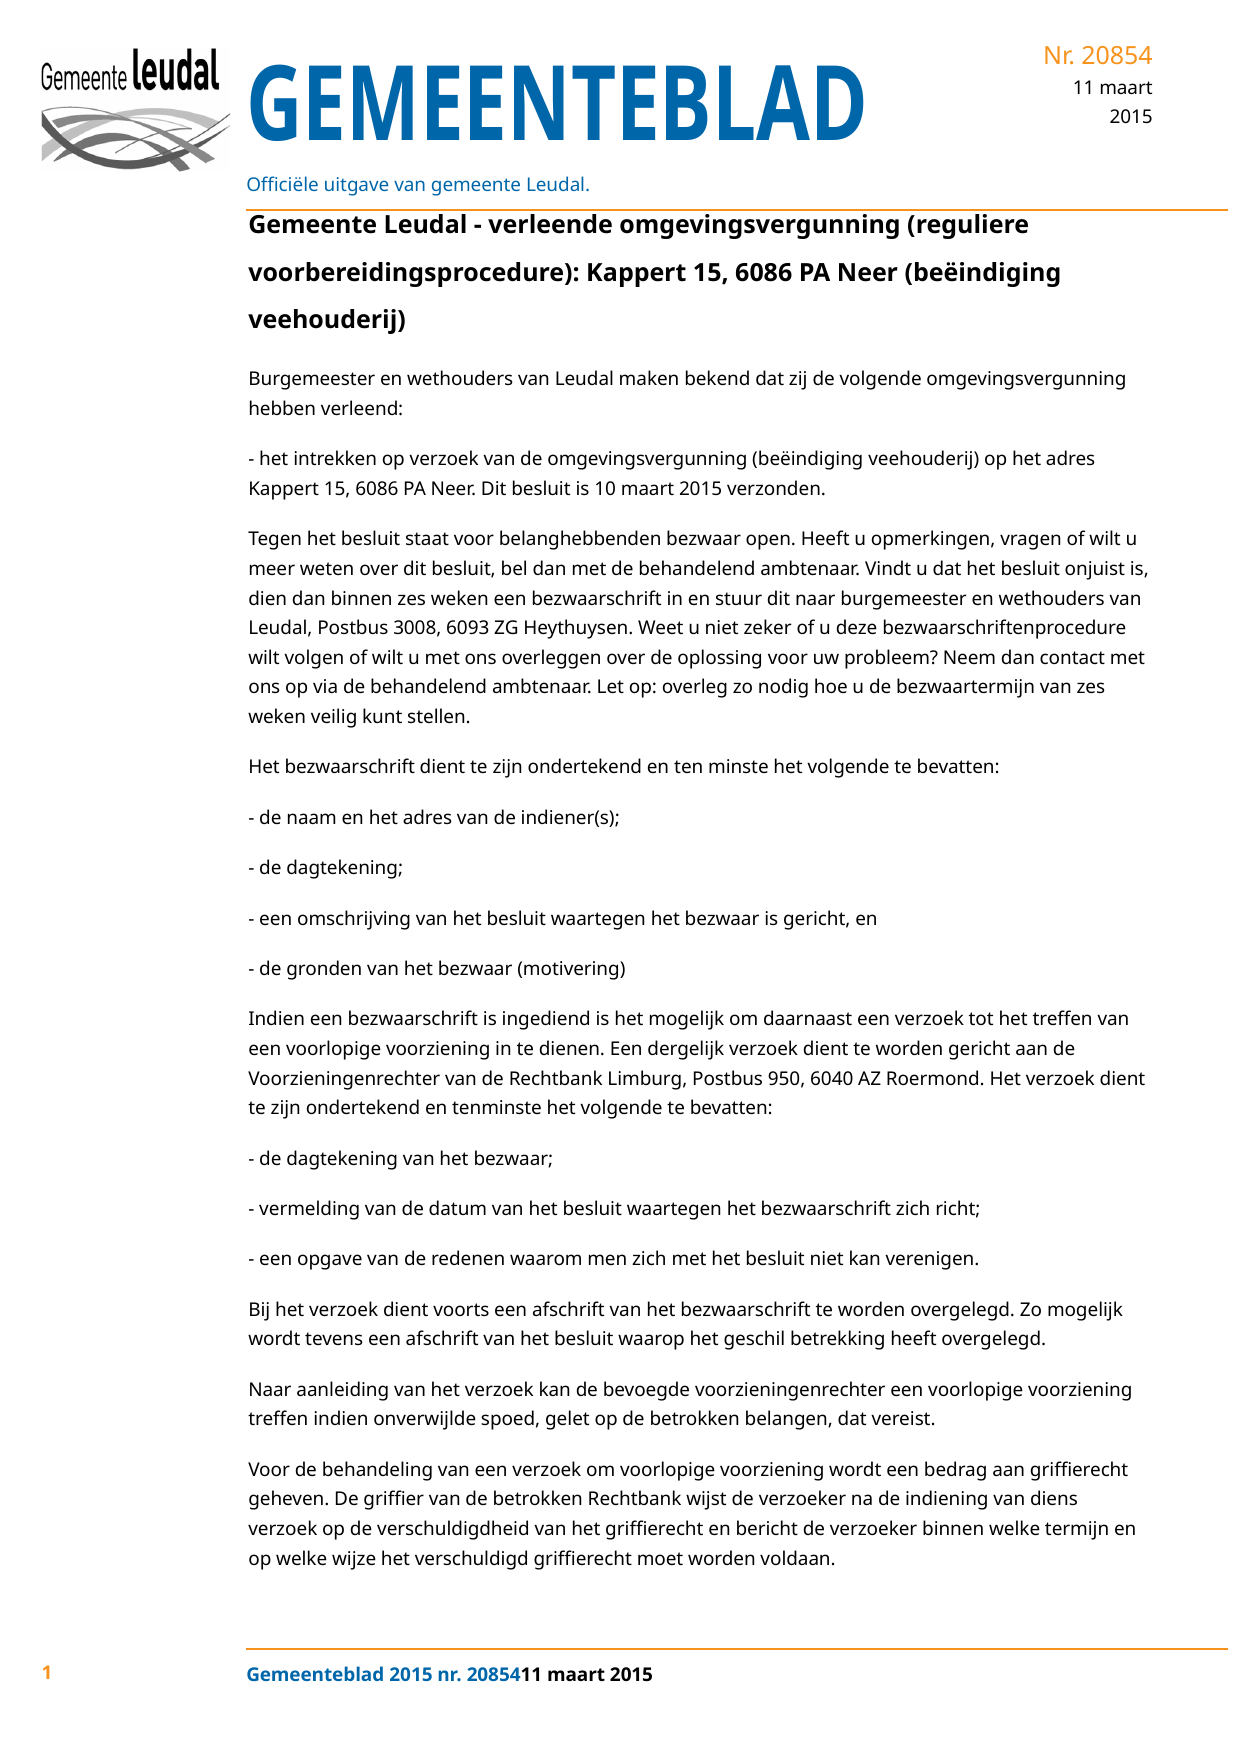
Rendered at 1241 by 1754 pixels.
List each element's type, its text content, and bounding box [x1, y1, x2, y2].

picture [41, 47, 231, 172]
text - de naam en het adres van de indiener(s); [248, 804, 1152, 829]
text - de dagtekening; [248, 854, 1152, 880]
text Het bezwaarschrift dient te zijn ondertekend en ten minste het volgende te bevatten: [248, 753, 1152, 779]
text Burgemeester en wethouders van Leudal maken bekend dat zij de volgende omgevingsvergunning hebben verleend: [248, 366, 1152, 421]
text - de dagtekening van het bezwaar; [248, 1145, 1152, 1170]
text Naar aanleiding van het verzoek kan de bevoegde voorzieningenrechter een voorlopige voorziening treffen indien onverwijlde spoed, gelet op de betrokken belangen, dat vereist. [248, 1376, 1152, 1431]
text - vermelding van de datum van het besluit waartegen het bezwaarschrift zich richt; [248, 1195, 1152, 1221]
text - het intrekken op verzoek van de omgevingsvergunning (beëindiging veehouderij) op het adres Kappert 15, 6086 PA Neer. Dit besluit is 10 maart 2015 verzonden. [248, 446, 1152, 501]
text Indien een bezwaarschrift is ingediend is het mogelijk om daarnaast een verzoek tot het treffen van een voorlopige voorziening in te dienen. Een dergelijk verzoek dient te worden gericht aan de Voorzieningenrechter van de Rechtbank Limburg, Postbus 950, 6040 AZ Roermond. Het verzoek dient te zijn ondertekend en tenminste het volgende te bevatten: [248, 1006, 1152, 1120]
text - een omschrijving van het besluit waartegen het bezwaar is gericht, en [248, 905, 1152, 930]
text Tegen het besluit staat voor belanghebbenden bezwaar open. Heeft u opmerkingen, vragen of wilt u meer weten over dit besluit, bel dan met de behandelend ambtenaar. Vindt u dat het besluit onjuist is, dien dan binnen zes weken een bezwaarschrift in en stuur dit naar burgemeester en wethouders van Leudal, Postbus 3008, 6093 ZG Heythuysen. Weet u niet zeker of u deze bezwaarschriftenprocedure wilt volgen of wilt u met ons overleggen over de oplossing voor uw probleem? Neem dan contact met ons op via de behandelend ambtenaar. Let op: overleg zo nodig hoe u de bezwaartermijn van zes weken veilig kunt stellen. [248, 526, 1152, 729]
text Gemeente Leudal - verleende omgevingsvergunning (reguliere voorbereidingsprocedure): Kappert 15, 6086 PA Neer (beëindiging veehouderij) [248, 211, 1152, 336]
text - de gronden van het bezwaar (motivering) [248, 955, 1152, 981]
text Bij het verzoek dient voorts een afschrift van het bezwaarschrift te worden overgelegd. Zo mogelijk wordt tevens een afschrift van het besluit waarop het geschil betrekking heeft overgelegd. [248, 1296, 1152, 1351]
text - een opgave van de redenen waarom men zich met het besluit niet kan verenigen. [248, 1246, 1152, 1271]
text Voor de behandeling van een verzoek om voorlopige voorziening wordt een bedrag aan griffierecht geheven. De griffier van de betrokken Rechtbank wijst de verzoeker na de indiening van diens verzoek op de verschuldigdheid van het griffierecht en bericht de verzoeker binnen welke termijn en op welke wijze het verschuldigd griffierecht moet worden voldaan. [248, 1456, 1152, 1570]
